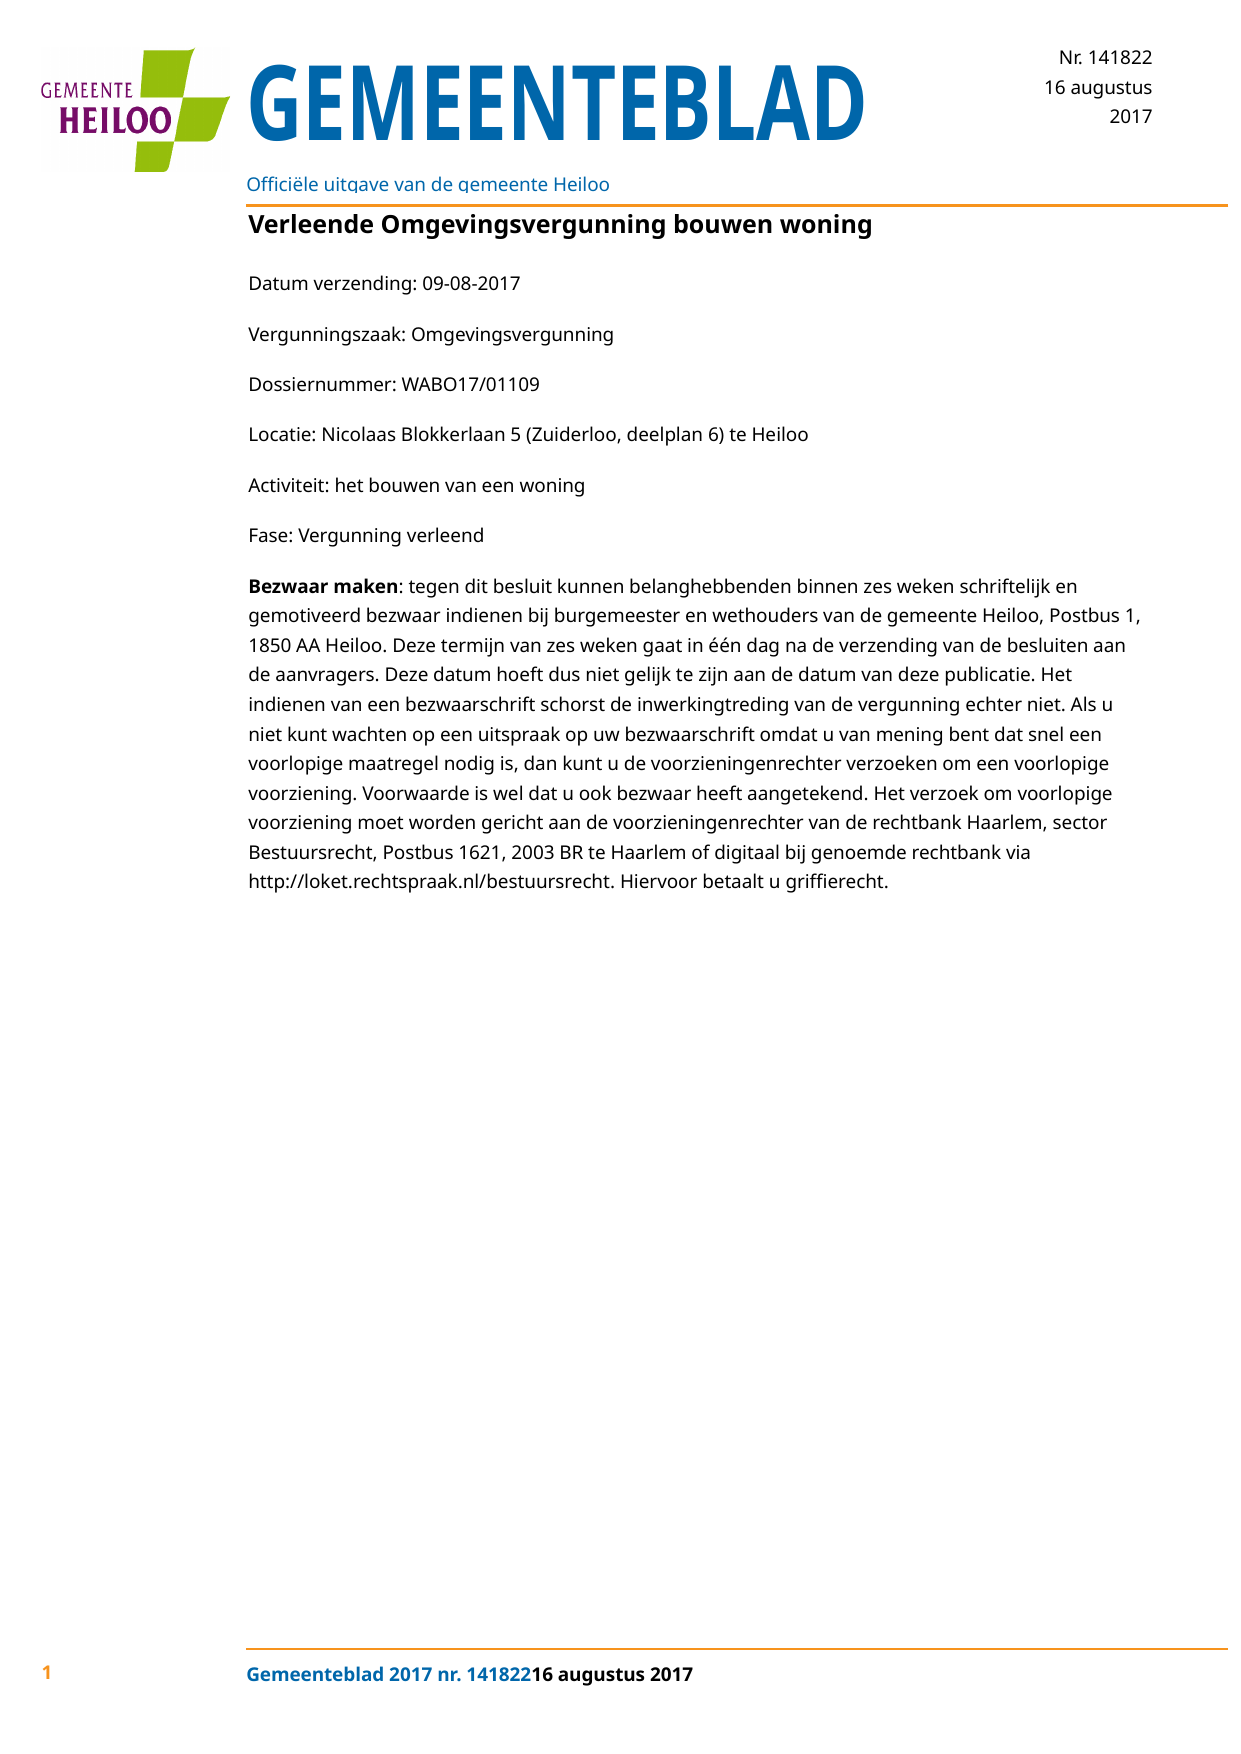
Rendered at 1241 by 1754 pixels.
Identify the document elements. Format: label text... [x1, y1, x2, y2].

text Activiteit: het bouwen van een woning [248, 472, 1152, 498]
text Dossiernummer: WABO17/01109 [248, 371, 1152, 397]
text Verleende Omgevingsvergunning bouwen woning [248, 207, 1152, 241]
text Locatie: Nicolaas Blokkerlaan 5 (Zuiderloo, deelplan 6) te Heiloo [248, 422, 1152, 447]
text Datum verzending: 09-08-2017 [248, 270, 1152, 296]
picture [41, 47, 231, 172]
text Vergunningszaak: Omgevingsvergunning [248, 321, 1152, 346]
text Bezwaar maken: tegen dit besluit kunnen belanghebbenden binnen zes weken schriftelijk en gemotiveerd bezwaar indienen bij burgemeester en wethouders van de gemeente Heiloo, Postbus 1, 1850 AA Heiloo. Deze termijn van zes weken gaat in één dag na de verzending van de besluiten aan de aanvragers. Deze datum hoeft dus niet gelijk te zijn aan de datum van deze publicatie. Het indienen van een bezwaarschrift schorst de inwerkingtreding van de vergunning echter niet. Als u niet kunt wachten op een uitspraak op uw bezwaarschrift omdat u van mening bent dat snel een voorlopige maatregel nodig is, dan kunt u de voorzieningenrechter verzoeken om een voorlopige voorziening. Voorwaarde is wel dat u ook bezwaar heeft aangetekend. Het verzoek om voorlopige voorziening moet worden gericht aan de voorzieningenrechter van de rechtbank Haarlem, sector Bestuursrecht, Postbus 1621, 2003 BR te Haarlem of digitaal bij genoemde rechtbank via http://loket.rechtspraak.nl/bestuursrecht. Hiervoor betaalt u griffierecht. [248, 573, 1152, 894]
text Fase: Vergunning verleend [248, 522, 1152, 548]
